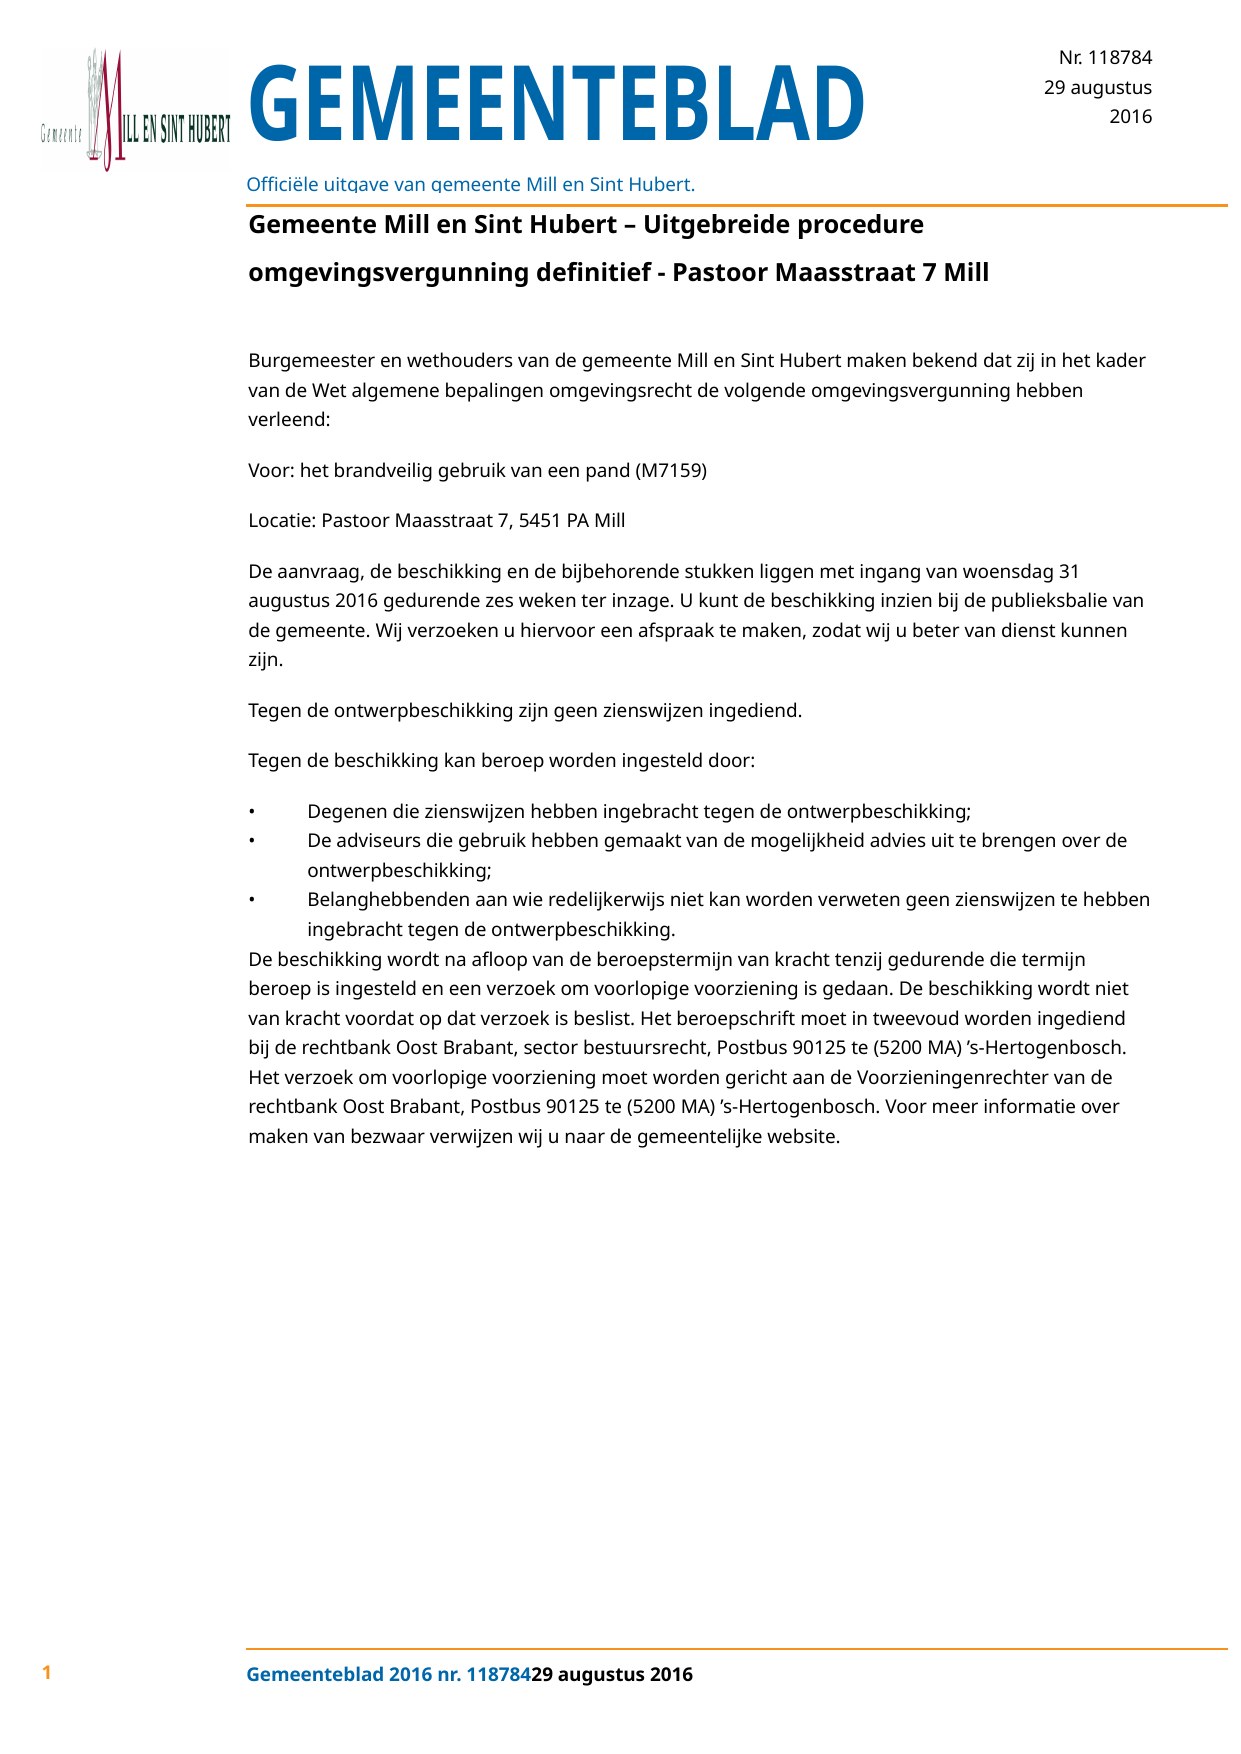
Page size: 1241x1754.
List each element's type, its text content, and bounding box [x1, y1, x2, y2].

text Gemeente Mill en Sint Hubert – Uitgebreide procedure omgevingsvergunning definitief - Pastoor Maasstraat 7 Mill [248, 207, 1152, 288]
picture [41, 47, 231, 172]
text Locatie: Pastoor Maasstraat 7, 5451 PA Mill [248, 507, 1152, 533]
list De adviseurs die gebruik hebben gemaakt van de mogelijkheid advies uit te brengen over de ontwerpbeschikking; [248, 827, 1152, 883]
list Degenen die zienswijzen hebben ingebracht tegen de ontwerpbeschikking; [248, 798, 1152, 824]
text Tegen de ontwerpbeschikking zijn geen zienswijzen ingediend. [248, 697, 1152, 723]
text De aanvraag, de beschikking en de bijbehorende stukken liggen met ingang van woensdag 31 augustus 2016 gedurende zes weken ter inzage. U kunt de beschikking inzien bij de publieksbalie van de gemeente. Wij verzoeken u hiervoor een afspraak te maken, zodat wij u beter van dienst kunnen zijn. [248, 558, 1152, 672]
text De beschikking wordt na afloop van de beroepstermijn van kracht tenzij gedurende die termijn beroep is ingesteld en een verzoek om voorlopige voorziening is gedaan. De beschikking wordt niet van kracht voordat op dat verzoek is beslist. Het beroepschrift moet in tweevoud worden ingediend bij de rechtbank Oost Brabant, sector bestuursrecht, Postbus 90125 te (5200 MA) ’s-Hertogenbosch. Het verzoek om voorlopige voorziening moet worden gericht aan de Voorzieningenrechter van de rechtbank Oost Brabant, Postbus 90125 te (5200 MA) ’s-Hertogenbosch. Voor meer informatie over maken van bezwaar verwijzen wij u naar de gemeentelijke website. [248, 946, 1152, 1149]
text Tegen de beschikking kan beroep worden ingesteld door: [248, 747, 1152, 773]
text Burgemeester en wethouders van de gemeente Mill en Sint Hubert maken bekend dat zij in het kader van de Wet algemene bepalingen omgevingsrecht de volgende omgevingsvergunning hebben verleend: [248, 347, 1152, 432]
text Voor: het brandveilig gebruik van een pand (M7159) [248, 457, 1152, 483]
list Belanghebbenden aan wie redelijkerwijs niet kan worden verweten geen zienswijzen te hebben ingebracht tegen de ontwerpbeschikking. [248, 887, 1152, 942]
